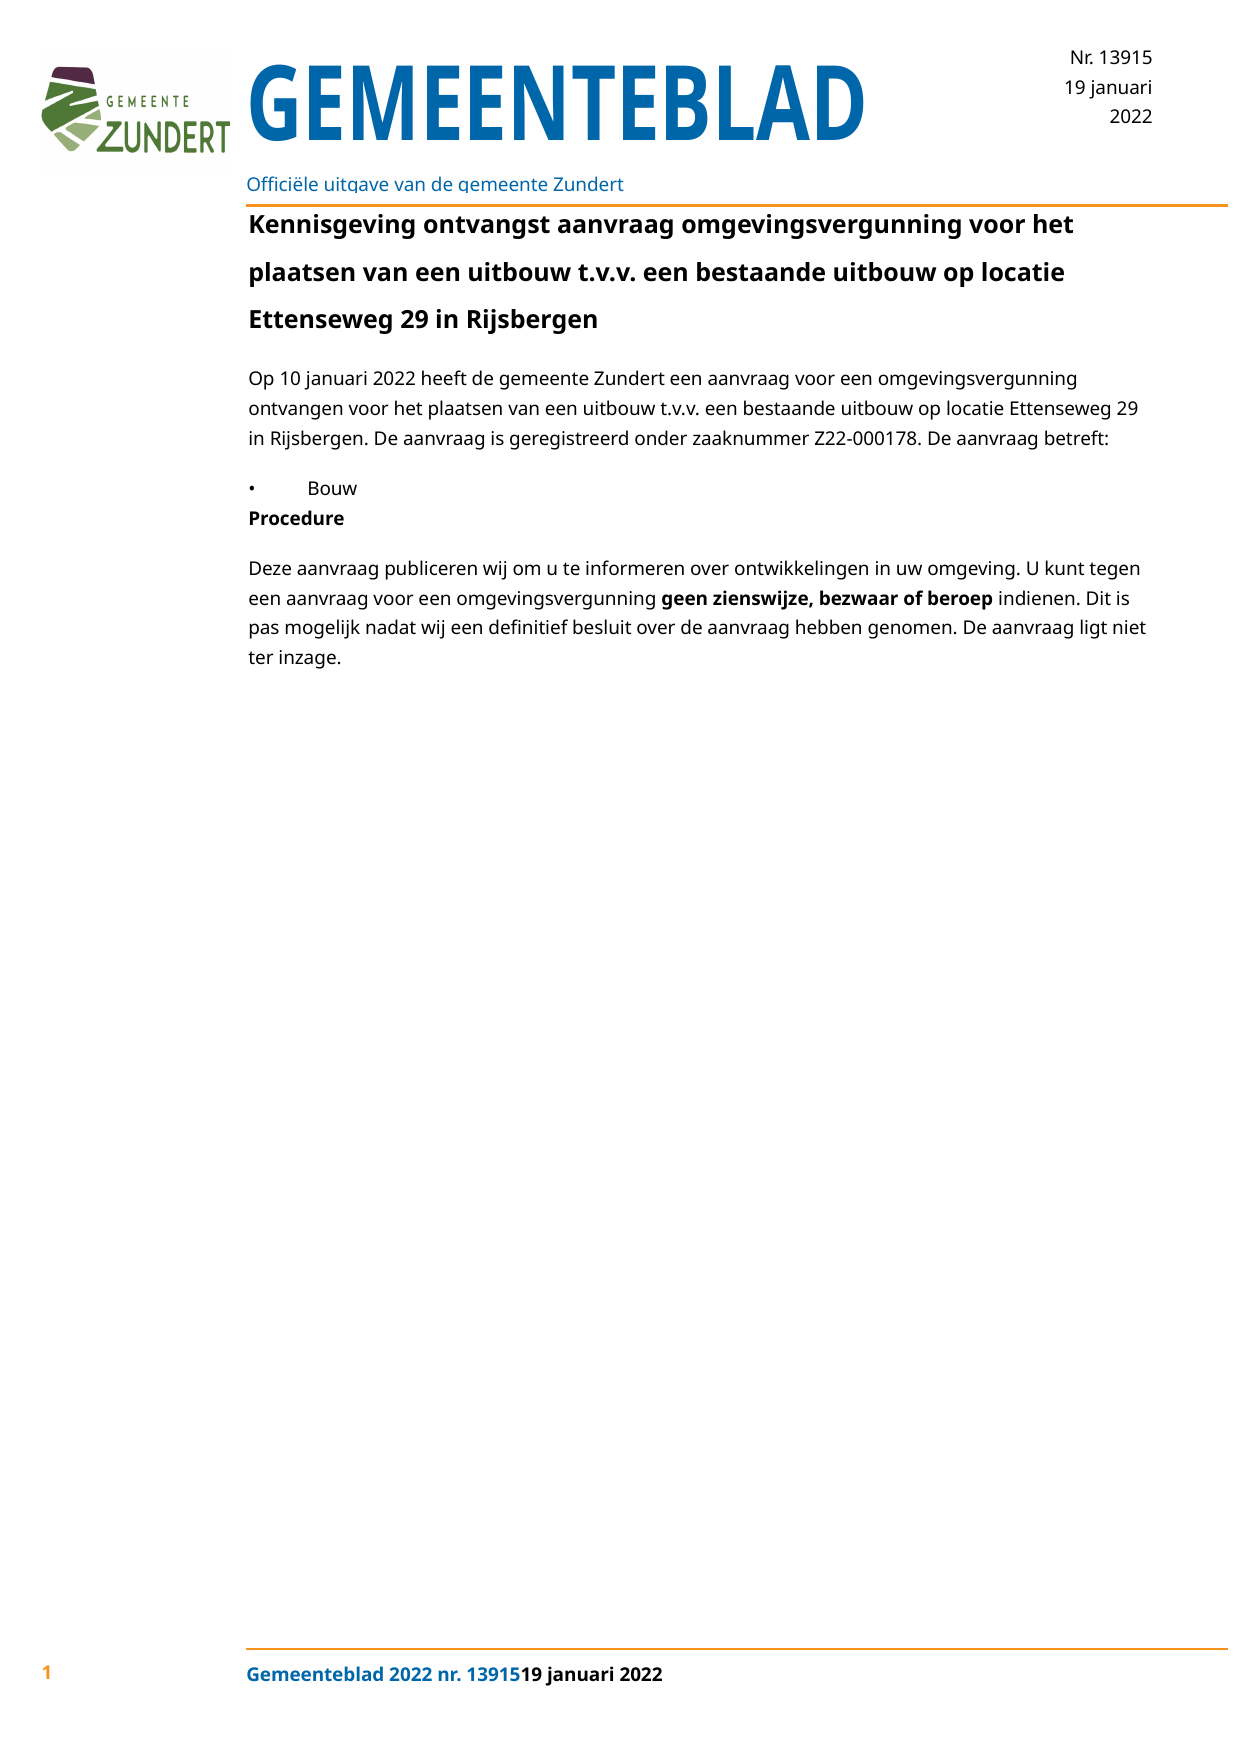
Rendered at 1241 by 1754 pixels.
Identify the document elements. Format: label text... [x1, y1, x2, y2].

text Deze aanvraag publiceren wij om u te informeren over ontwikkelingen in uw omgeving. U kunt tegen een aanvraag voor een omgevingsvergunning geen zienswijze, bezwaar of beroep indienen. Dit is pas mogelijk nadat wij een definitief besluit over de aanvraag hebben genomen. De aanvraag ligt niet ter inzage. [248, 555, 1152, 669]
text Procedure [248, 505, 1152, 530]
text Kennisgeving ontvangst aanvraag omgevingsvergunning voor het plaatsen van een uitbouw t.v.v. een bestaande uitbouw op locatie Ettenseweg 29 in Rijsbergen [248, 207, 1152, 336]
text Op 10 januari 2022 heeft de gemeente Zundert een aanvraag voor een omgevingsvergunning ontvangen voor het plaatsen van een uitbouw t.v.v. een bestaande uitbouw op locatie Ettenseweg 29 in Rijsbergen. De aanvraag is geregistreerd onder zaaknummer Z22-000178. De aanvraag betreft: [248, 366, 1152, 450]
list Bouw [248, 475, 1152, 501]
picture [41, 47, 231, 172]
